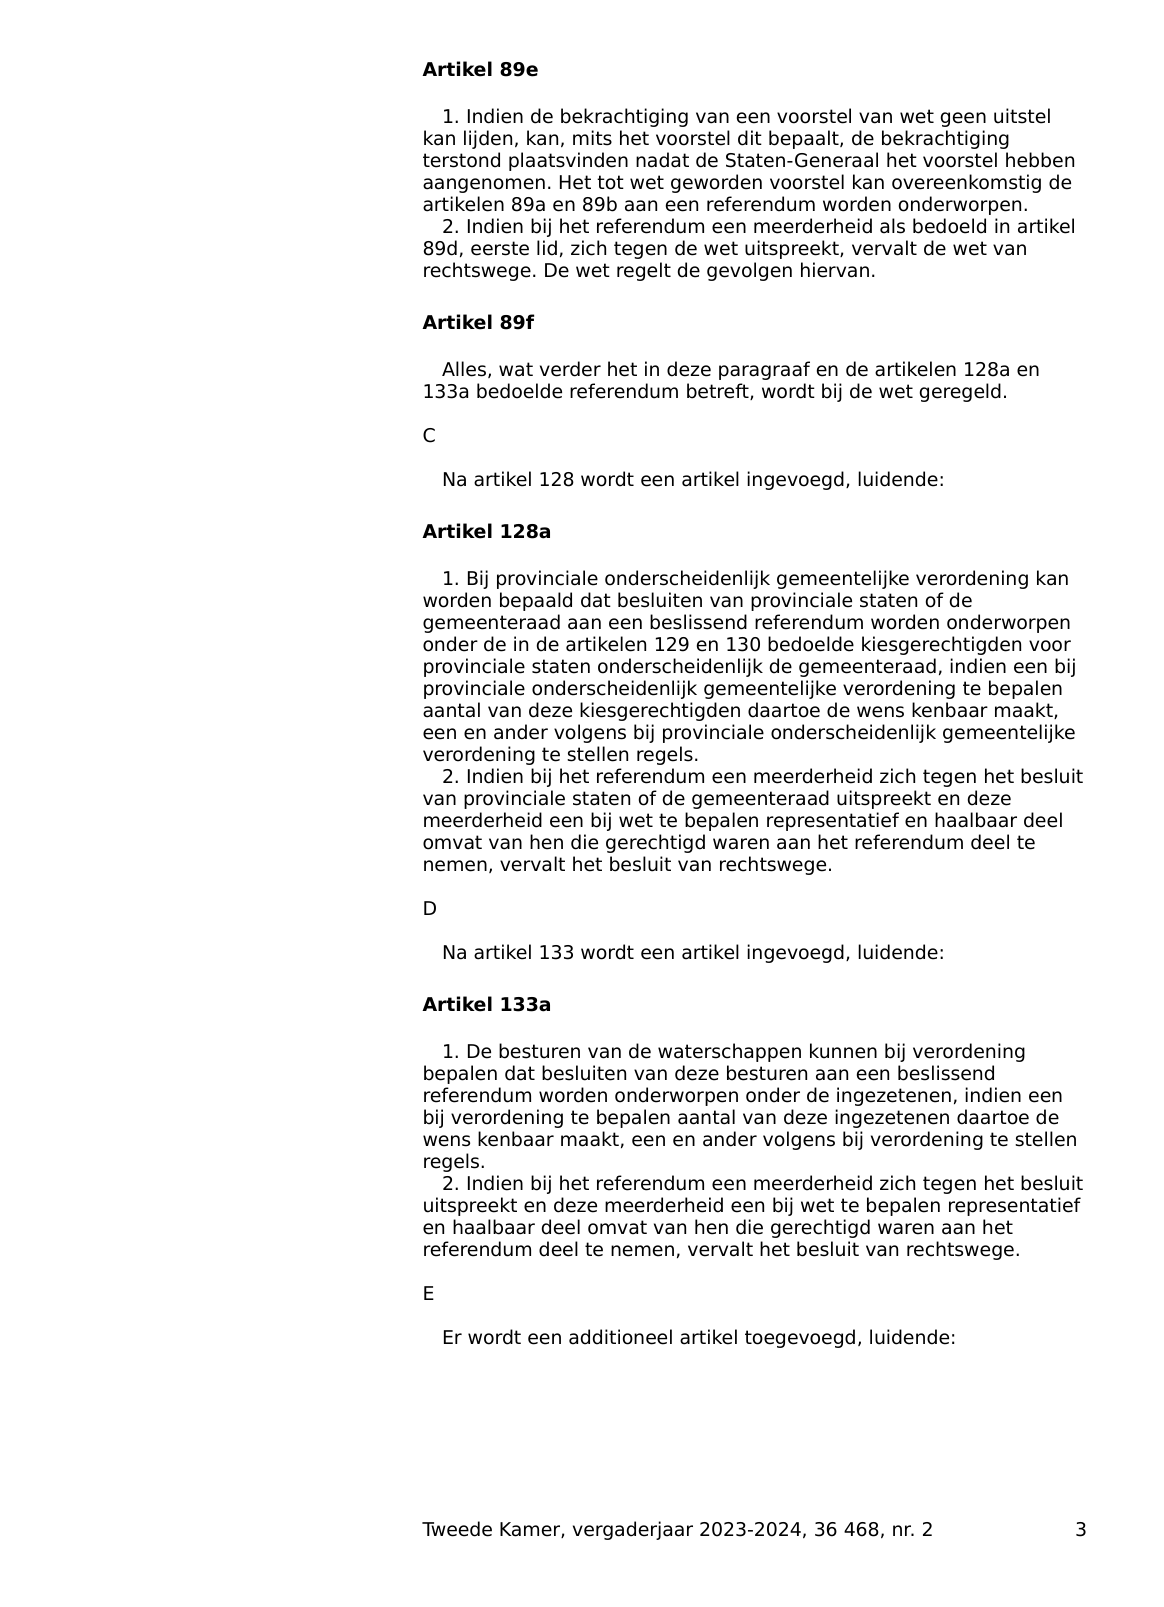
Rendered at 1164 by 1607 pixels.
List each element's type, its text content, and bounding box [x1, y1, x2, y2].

text 2. Indien bij het referendum een meerderheid zich tegen het besluit uitspreekt en deze meerderheid een bij wet te bepalen representatief en haalbaar deel omvat van hen die gerechtigd waren aan het referendum deel te nemen, vervalt het besluit van rechtswege. [422, 1173, 1087, 1261]
text E [422, 1283, 1087, 1305]
text D [422, 898, 1087, 920]
text Er wordt een additioneel artikel toegevoegd, luidende: [422, 1327, 1087, 1349]
subtitle Artikel 89e [422, 59, 1087, 81]
subtitle Artikel 89f [422, 312, 1087, 334]
text 1. Bij provinciale onderscheidenlijk gemeentelijke verordening kan worden bepaald dat besluiten van provinciale staten of de gemeenteraad aan een beslissend referendum worden onderworpen onder de in de artikelen 129 en 130 bedoelde kiesgerechtigden voor provinciale staten onderscheidenlijk de gemeenteraad, indien een bij provinciale onderscheidenlijk gemeentelijke verordening te bepalen aantal van deze kiesgerechtigden daartoe de wens kenbaar maakt, een en ander volgens bij provinciale onderscheidenlijk gemeentelijke verordening te stellen regels. [422, 568, 1087, 766]
text 2. Indien bij het referendum een meerderheid zich tegen het besluit van provinciale staten of de gemeenteraad uitspreekt en deze meerderheid een bij wet te bepalen representatief en haalbaar deel omvat van hen die gerechtigd waren aan het referendum deel te nemen, vervalt het besluit van rechtswege. [422, 766, 1087, 876]
text 2. Indien bij het referendum een meerderheid als bedoeld in artikel 89d, eerste lid, zich tegen de wet uitspreekt, vervalt de wet van rechtswege. De wet regelt de gevolgen hiervan. [422, 216, 1087, 282]
subtitle Artikel 133a [422, 994, 1087, 1016]
text C [422, 425, 1087, 447]
text Alles, wat verder het in deze paragraaf en de artikelen 128a en 133a bedoelde referendum betreft, wordt bij de wet geregeld. [422, 359, 1087, 403]
text Na artikel 133 wordt een artikel ingevoegd, luidende: [422, 942, 1087, 964]
text Na artikel 128 wordt een artikel ingevoegd, luidende: [422, 469, 1087, 491]
text 1. De besturen van de waterschappen kunnen bij verordening bepalen dat besluiten van deze besturen aan een beslissend referendum worden onderworpen onder de ingezetenen, indien een bij verordening te bepalen aantal van deze ingezetenen daartoe de wens kenbaar maakt, een en ander volgens bij verordening te stellen regels. [422, 1041, 1087, 1173]
text 1. Indien de bekrachtiging van een voorstel van wet geen uitstel kan lijden, kan, mits het voorstel dit bepaalt, de bekrachtiging terstond plaatsvinden nadat de Staten-Generaal het voorstel hebben aangenomen. Het tot wet geworden voorstel kan overeenkomstig de artikelen 89a en 89b aan een referendum worden onderworpen. [422, 106, 1087, 216]
subtitle Artikel 128a [422, 521, 1087, 543]
